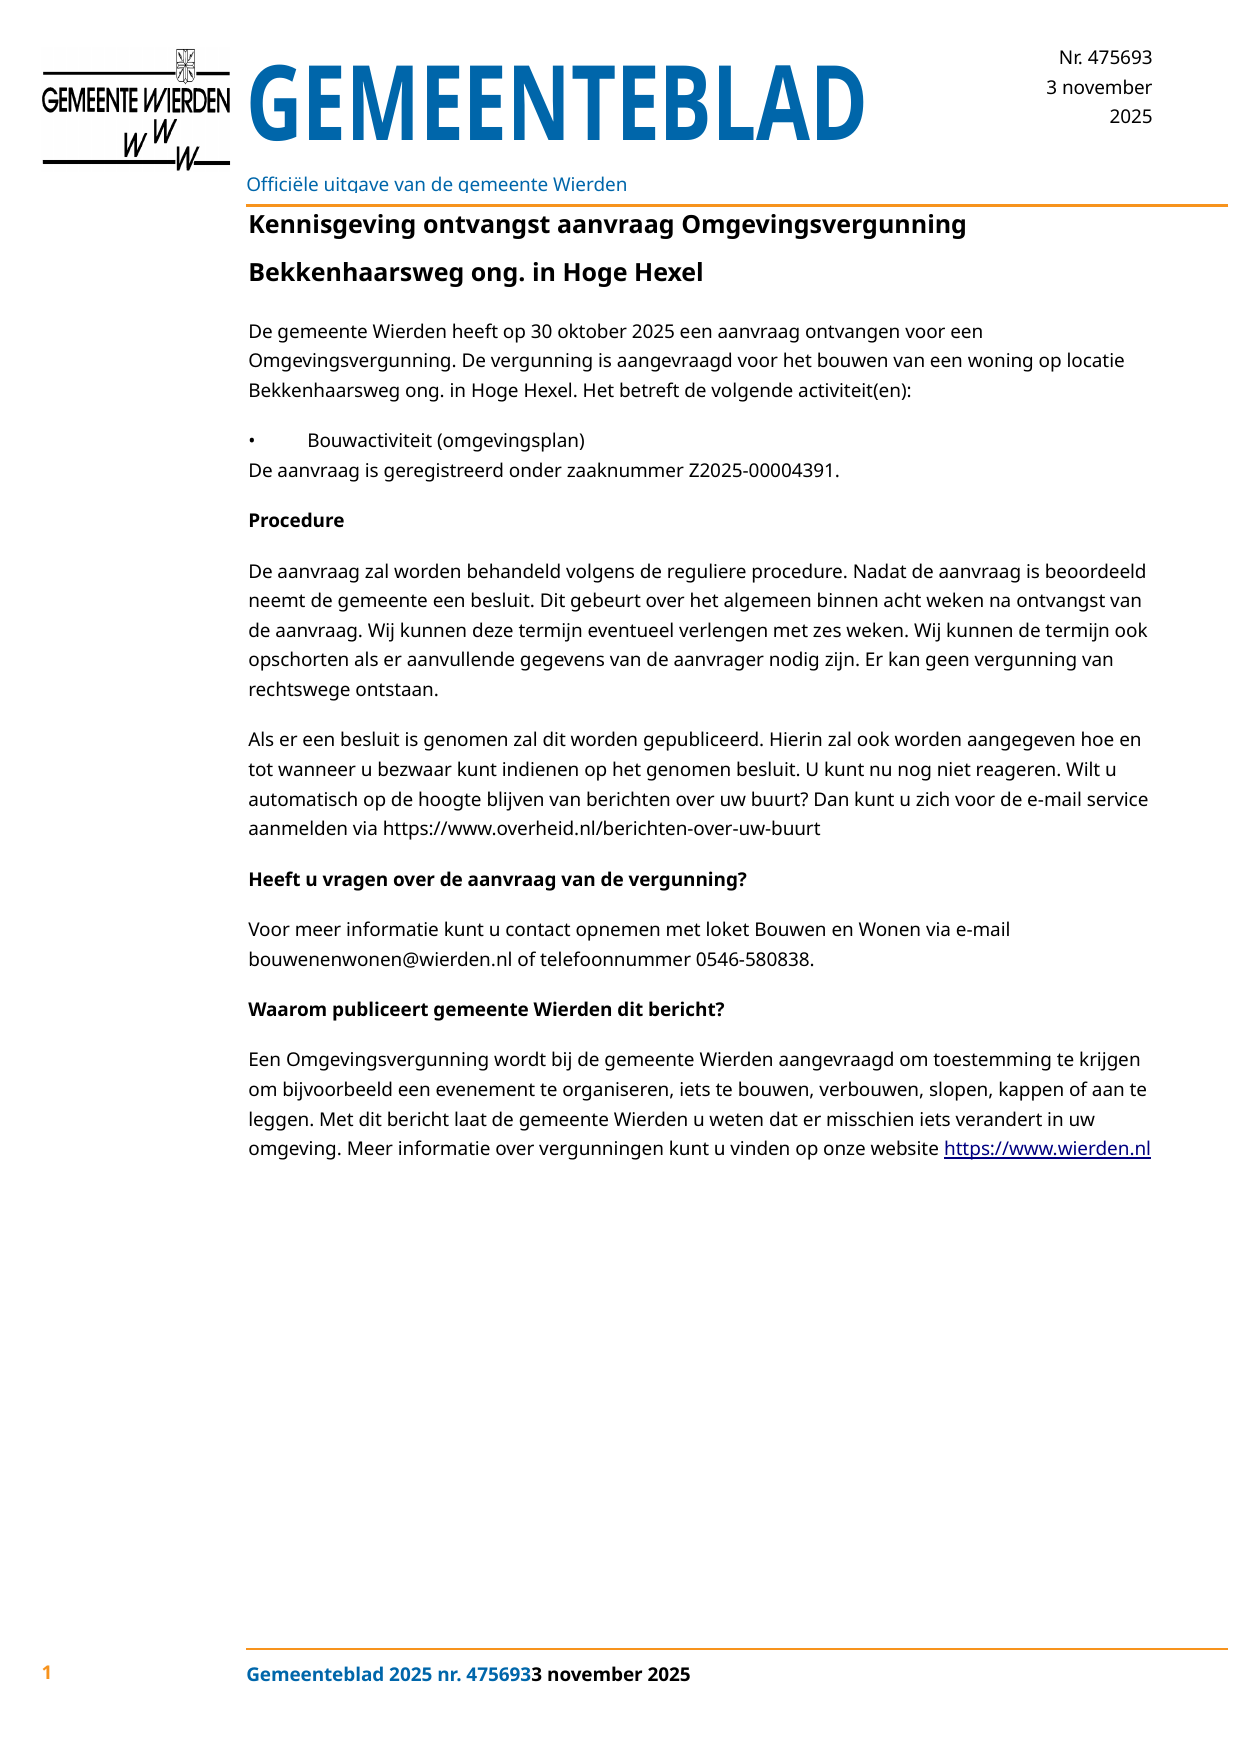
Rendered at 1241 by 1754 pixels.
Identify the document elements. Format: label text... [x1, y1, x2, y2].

list Bouwactiviteit (omgevingsplan) [248, 427, 1152, 453]
text Procedure [248, 507, 1152, 533]
text Als er een besluit is genomen zal dit worden gepubliceerd. Hierin zal ook worden aangegeven hoe en tot wanneer u bezwaar kunt indienen op het genomen besluit. U kunt nu nog niet reageren. Wilt u automatisch op de hoogte blijven van berichten over uw buurt? Dan kunt u zich voor de e-mail service aanmelden via https://www.overheid.nl/berichten-over-uw-buurt [248, 727, 1152, 841]
text Heeft u vragen over de aanvraag van de vergunning? [248, 866, 1152, 892]
text De aanvraag zal worden behandeld volgens de reguliere procedure. Nadat de aanvraag is beoordeeld neemt de gemeente een besluit. Dit gebeurt over het algemeen binnen acht weken na ontvangst van de aanvraag. Wij kunnen deze termijn eventueel verlengen met zes weken. Wij kunnen de termijn ook opschorten als er aanvullende gegevens van de aanvrager nodig zijn. Er kan geen vergunning van rechtswege ontstaan. [248, 558, 1152, 702]
text De aanvraag is geregistreerd onder zaaknummer Z2025-00004391. [248, 457, 1152, 483]
text Voor meer informatie kunt u contact opnemen met loket Bouwen en Wonen via e-mail bouwenenwonen@wierden.nl of telefoonnummer 0546-580838. [248, 916, 1152, 972]
text De gemeente Wierden heeft op 30 oktober 2025 een aanvraag ontvangen voor een Omgevingsvergunning. De vergunning is aangevraagd voor het bouwen van een woning op locatie Bekkenhaarsweg ong. in Hoge Hexel. Het betreft de volgende activiteit(en): [248, 318, 1152, 403]
text Waarom publiceert gemeente Wierden dit bericht? [248, 996, 1152, 1022]
picture [41, 47, 231, 172]
text Kennisgeving ontvangst aanvraag Omgevingsvergunning Bekkenhaarsweg ong. in Hoge Hexel [248, 207, 1152, 288]
text Een Omgevingsvergunning wordt bij de gemeente Wierden aangevraagd om toestemming te krijgen om bijvoorbeeld een evenement te organiseren, iets te bouwen, verbouwen, slopen, kappen of aan te leggen. Met dit bericht laat de gemeente Wierden u weten dat er misschien iets verandert in uw omgeving. Meer informatie over vergunningen kunt u vinden op onze website https://www.wierden.nl [248, 1047, 1152, 1161]
